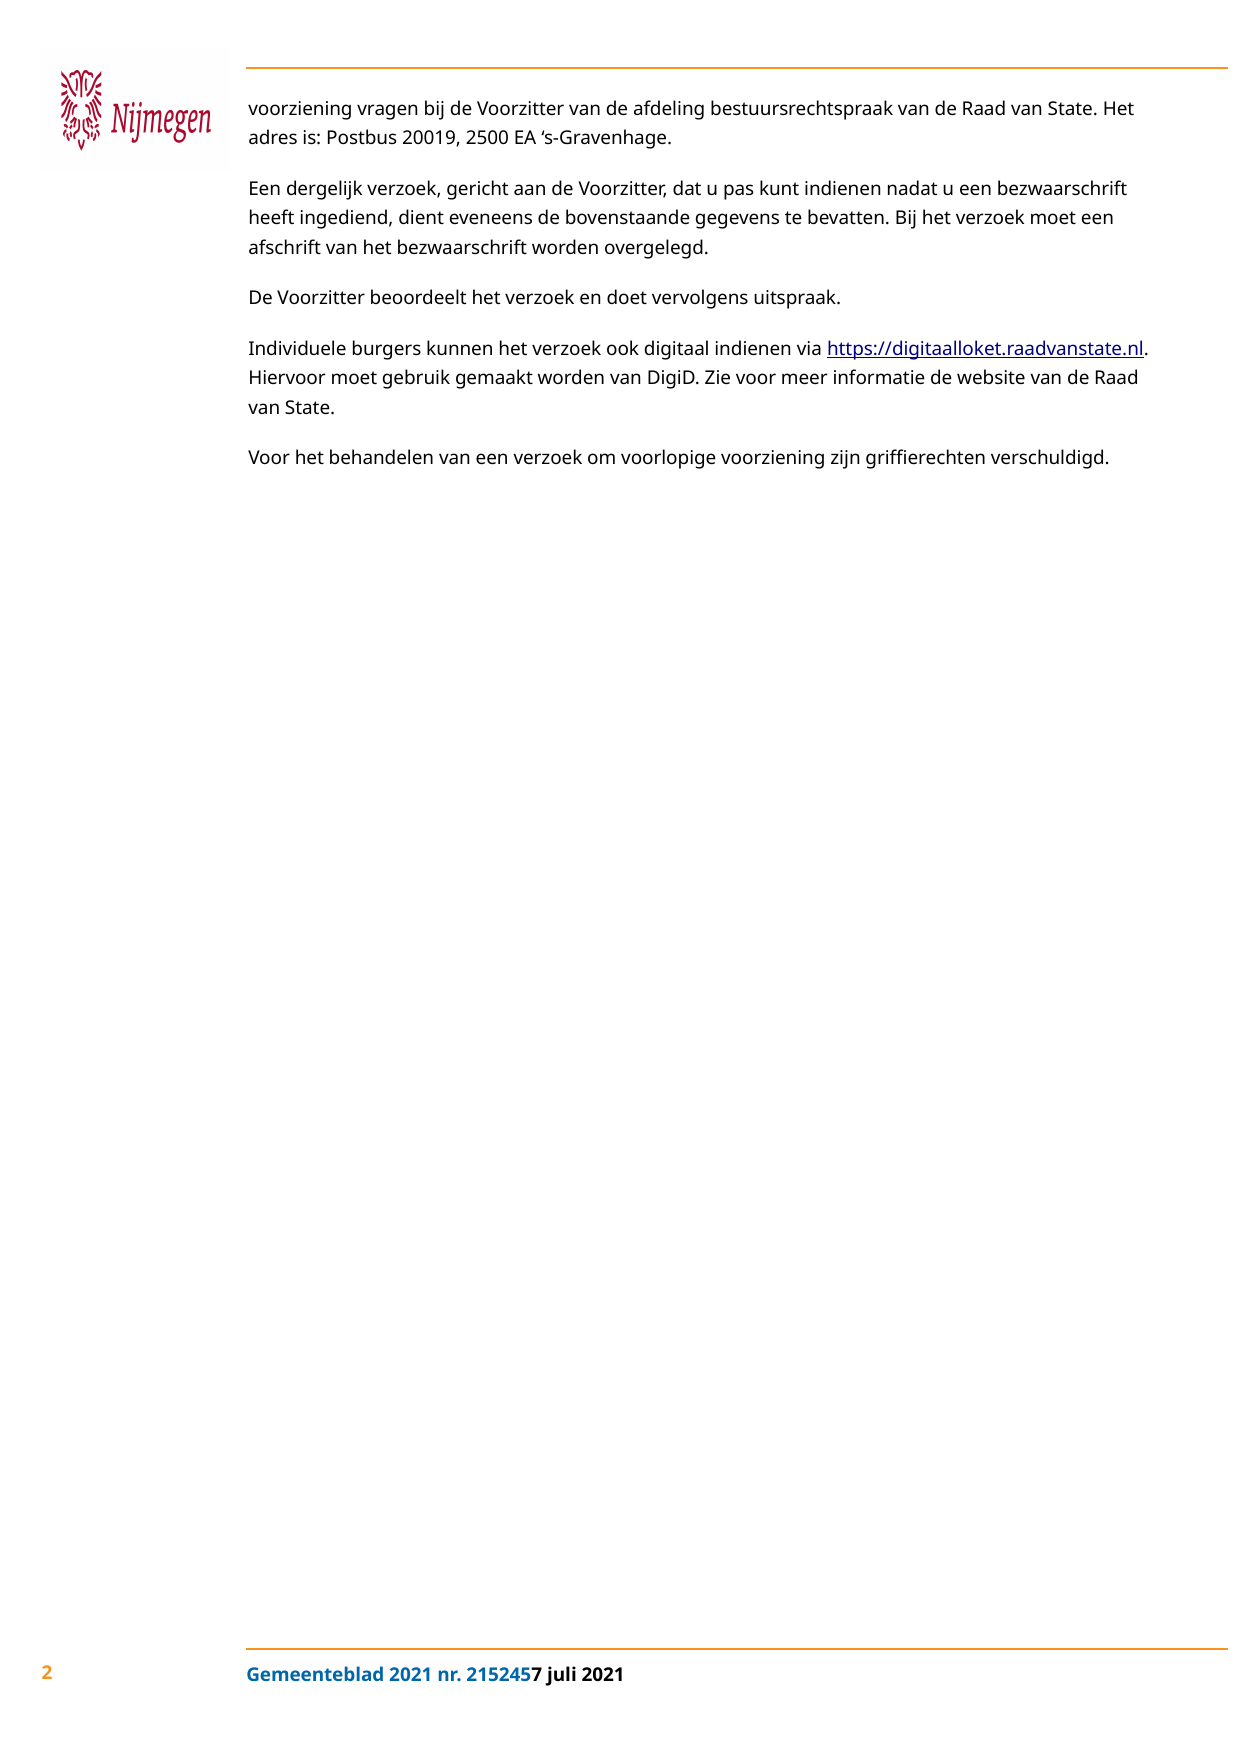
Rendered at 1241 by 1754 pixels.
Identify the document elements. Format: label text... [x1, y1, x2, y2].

text Een dergelijk verzoek, gericht aan de Voorzitter, dat u pas kunt indienen nadat u een bezwaarschrift heeft ingediend, dient eveneens de bovenstaande gegevens te bevatten. Bij het verzoek moet een afschrift van het bezwaarschrift worden overgelegd. [248, 175, 1152, 260]
text De Voorzitter beoordeelt het verzoek en doet vervolgens uitspraak. [248, 284, 1152, 310]
text voorziening vragen bij de Voorzitter van de afdeling bestuursrechtspraak van de Raad van State. Het adres is: Postbus 20019, 2500 EA ‘s-Gravenhage. [248, 95, 1152, 150]
text Voor het behandelen van een verzoek om voorlopige voorziening zijn griffierechten verschuldigd. [248, 444, 1152, 470]
picture [41, 47, 231, 172]
text Individuele burgers kunnen het verzoek ook digitaal indienen via https://digitaalloket.raadvanstate.nl. Hiervoor moet gebruik gemaakt worden van DigiD. Zie voor meer informatie de website van de Raad van State. [248, 335, 1152, 420]
